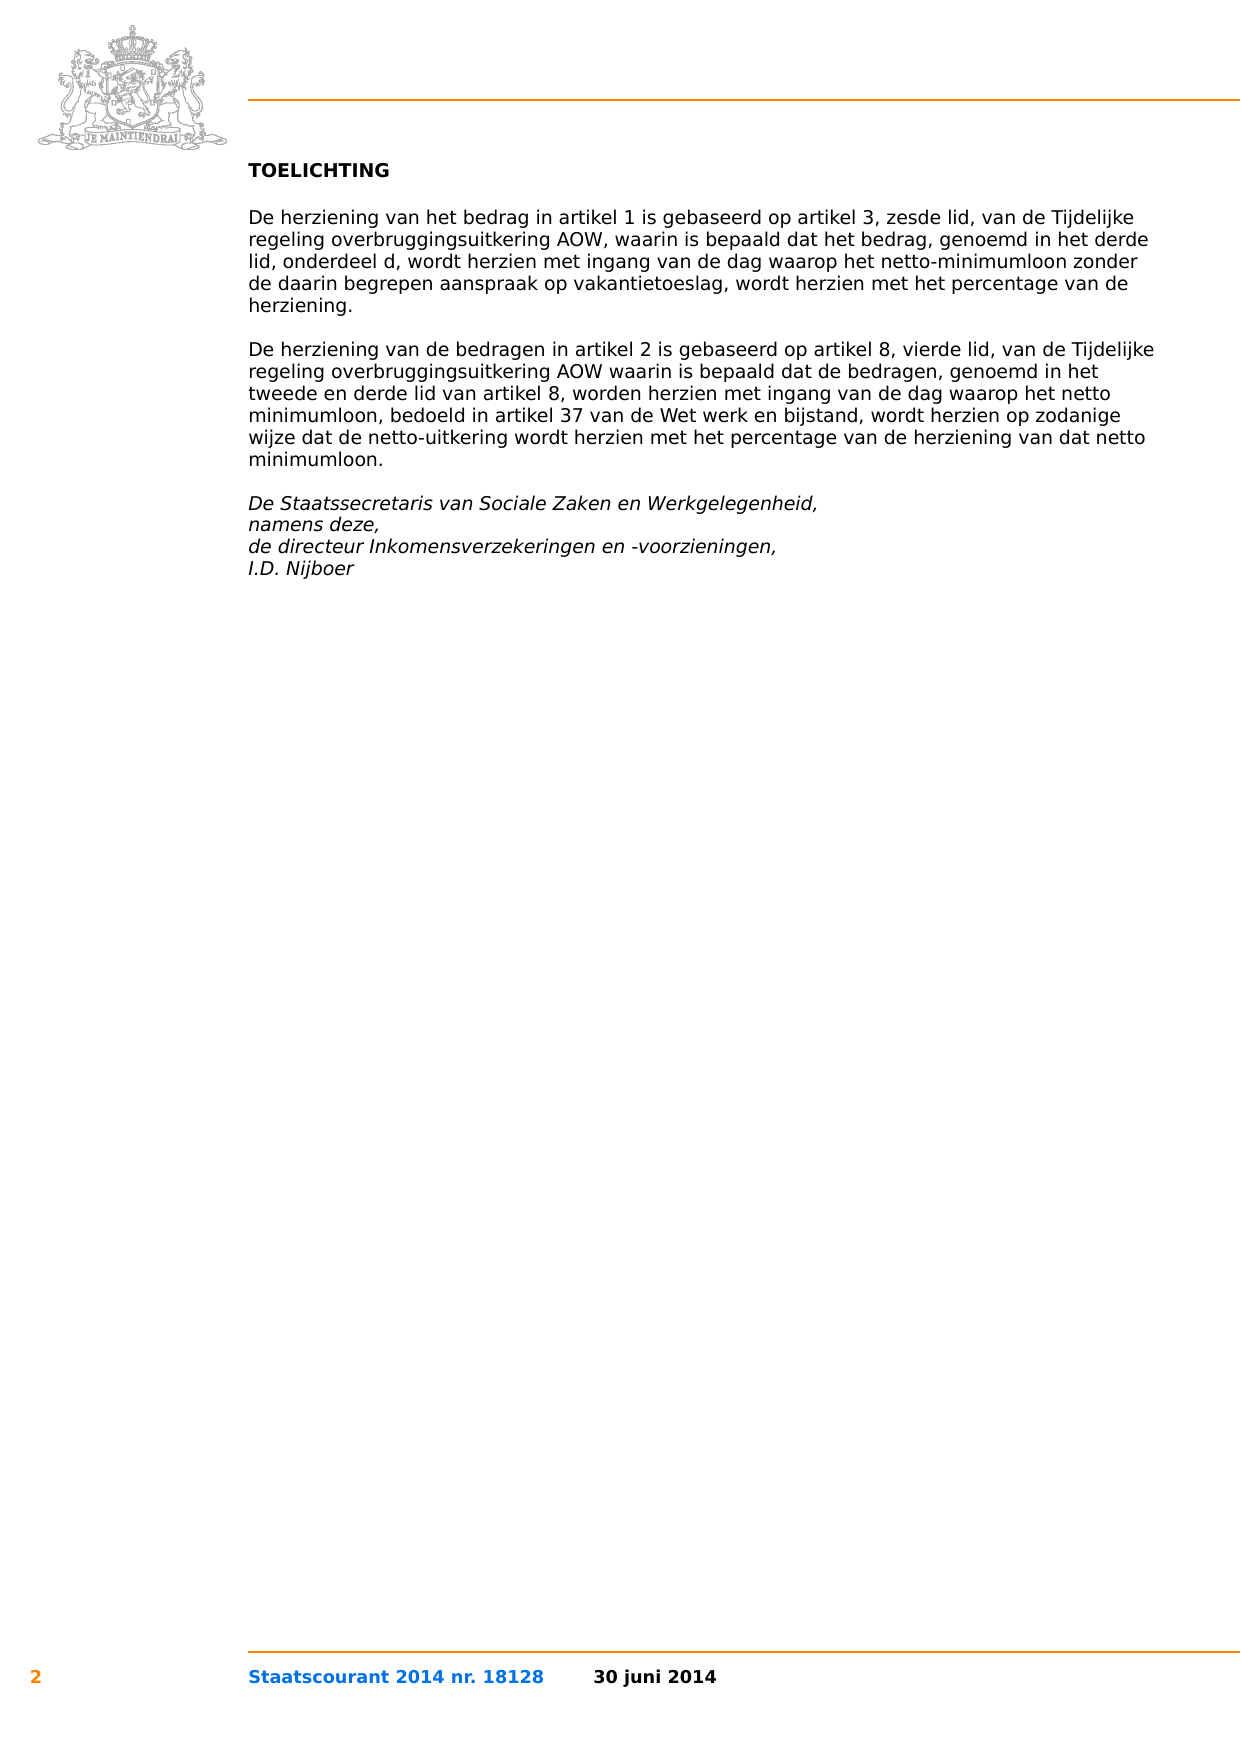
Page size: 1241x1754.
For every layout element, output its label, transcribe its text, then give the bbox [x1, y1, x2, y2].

text De herziening van het bedrag in artikel 1 is gebaseerd op artikel 3, zesde lid, van de Tijdelijke regeling overbruggingsuitkering AOW, waarin is bepaald dat het bedrag, genoemd in het derde lid, onderdeel d, wordt herzien met ingang van de dag waarop het netto-minimumloon zonder de daarin begrepen aanspraak op vakantietoeslag, wordt herzien met het percentage van de herziening. [248, 207, 1163, 317]
text De Staatssecretaris van Sociale Zaken en Werkgelegenheid, namens deze, de directeur Inkomensverzekeringen en -voorzieningen, I.D. Nijboer [248, 492, 1163, 580]
picture [38, 25, 227, 150]
subtitle TOELICHTING [248, 160, 1163, 182]
text De herziening van de bedragen in artikel 2 is gebaseerd op artikel 8, vierde lid, van de Tijdelijke regeling overbruggingsuitkering AOW waarin is bepaald dat de bedragen, genoemd in het tweede en derde lid van artikel 8, worden herzien met ingang van de dag waarop het netto minimumloon, bedoeld in artikel 37 van de Wet werk en bijstand, wordt herzien op zodanige wijze dat de netto-uitkering wordt herzien met het percentage van de herziening van dat netto minimumloon. [248, 339, 1163, 471]
